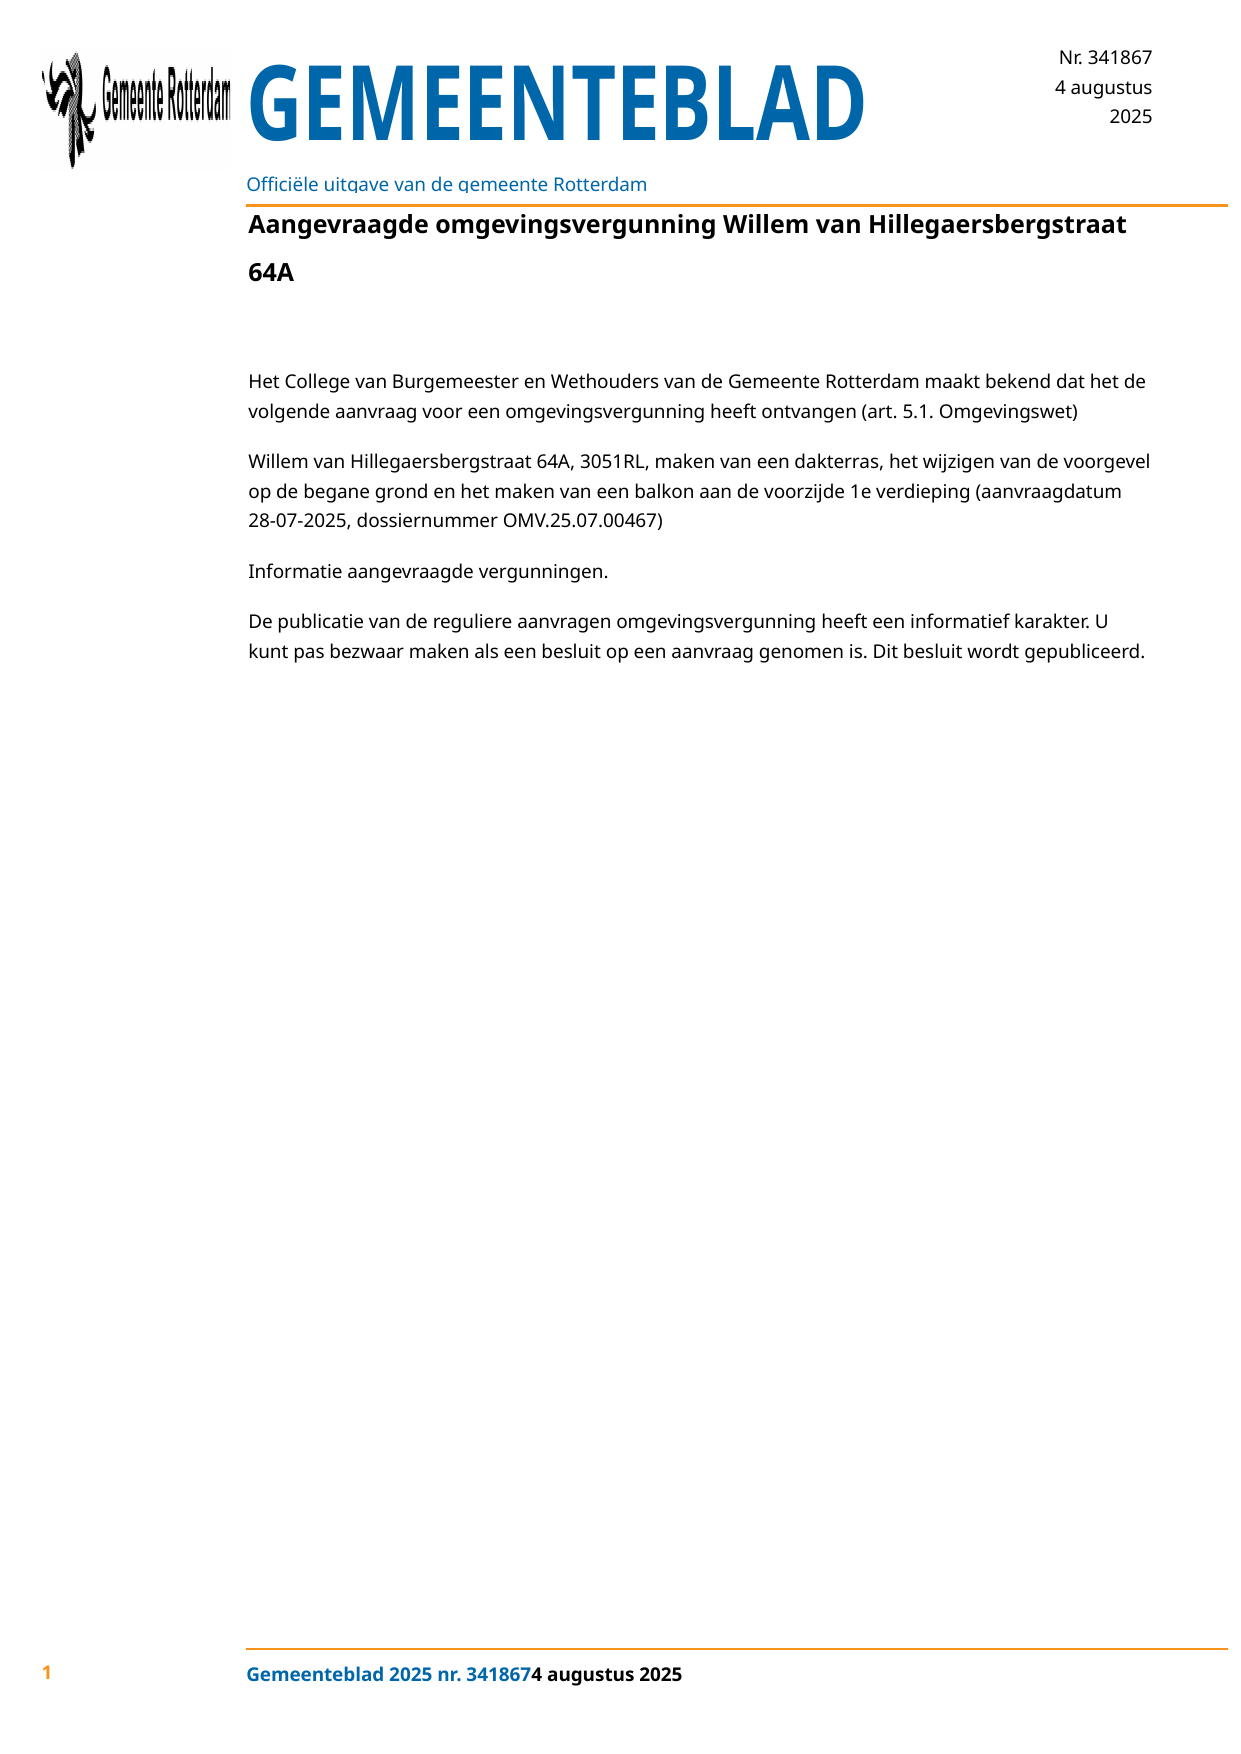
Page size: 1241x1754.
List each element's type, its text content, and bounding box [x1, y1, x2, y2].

text Informatie aangevraagde vergunningen. [248, 558, 1152, 584]
picture [41, 47, 231, 172]
text Willem van Hillegaersbergstraat 64A, 3051RL, maken van een dakterras, het wijzigen van de voorgevel op de begane grond en het maken van een balkon aan de voorzijde 1e verdieping (aanvraagdatum 28-07-2025, dossiernummer OMV.25.07.00467) [248, 448, 1152, 533]
text De publicatie van de reguliere aanvragen omgevingsvergunning heeft een informatief karakter. U kunt pas bezwaar maken als een besluit op een aanvraag genomen is. Dit besluit wordt gepubliceerd. [248, 608, 1152, 664]
text Het College van Burgemeester en Wethouders van de Gemeente Rotterdam maakt bekend dat het de volgende aanvraag voor een omgevingsvergunning heeft ontvangen (art. 5.1. Omgevingswet) [248, 368, 1152, 424]
text Aangevraagde omgevingsvergunning Willem van Hillegaersbergstraat 64A [248, 207, 1152, 288]
